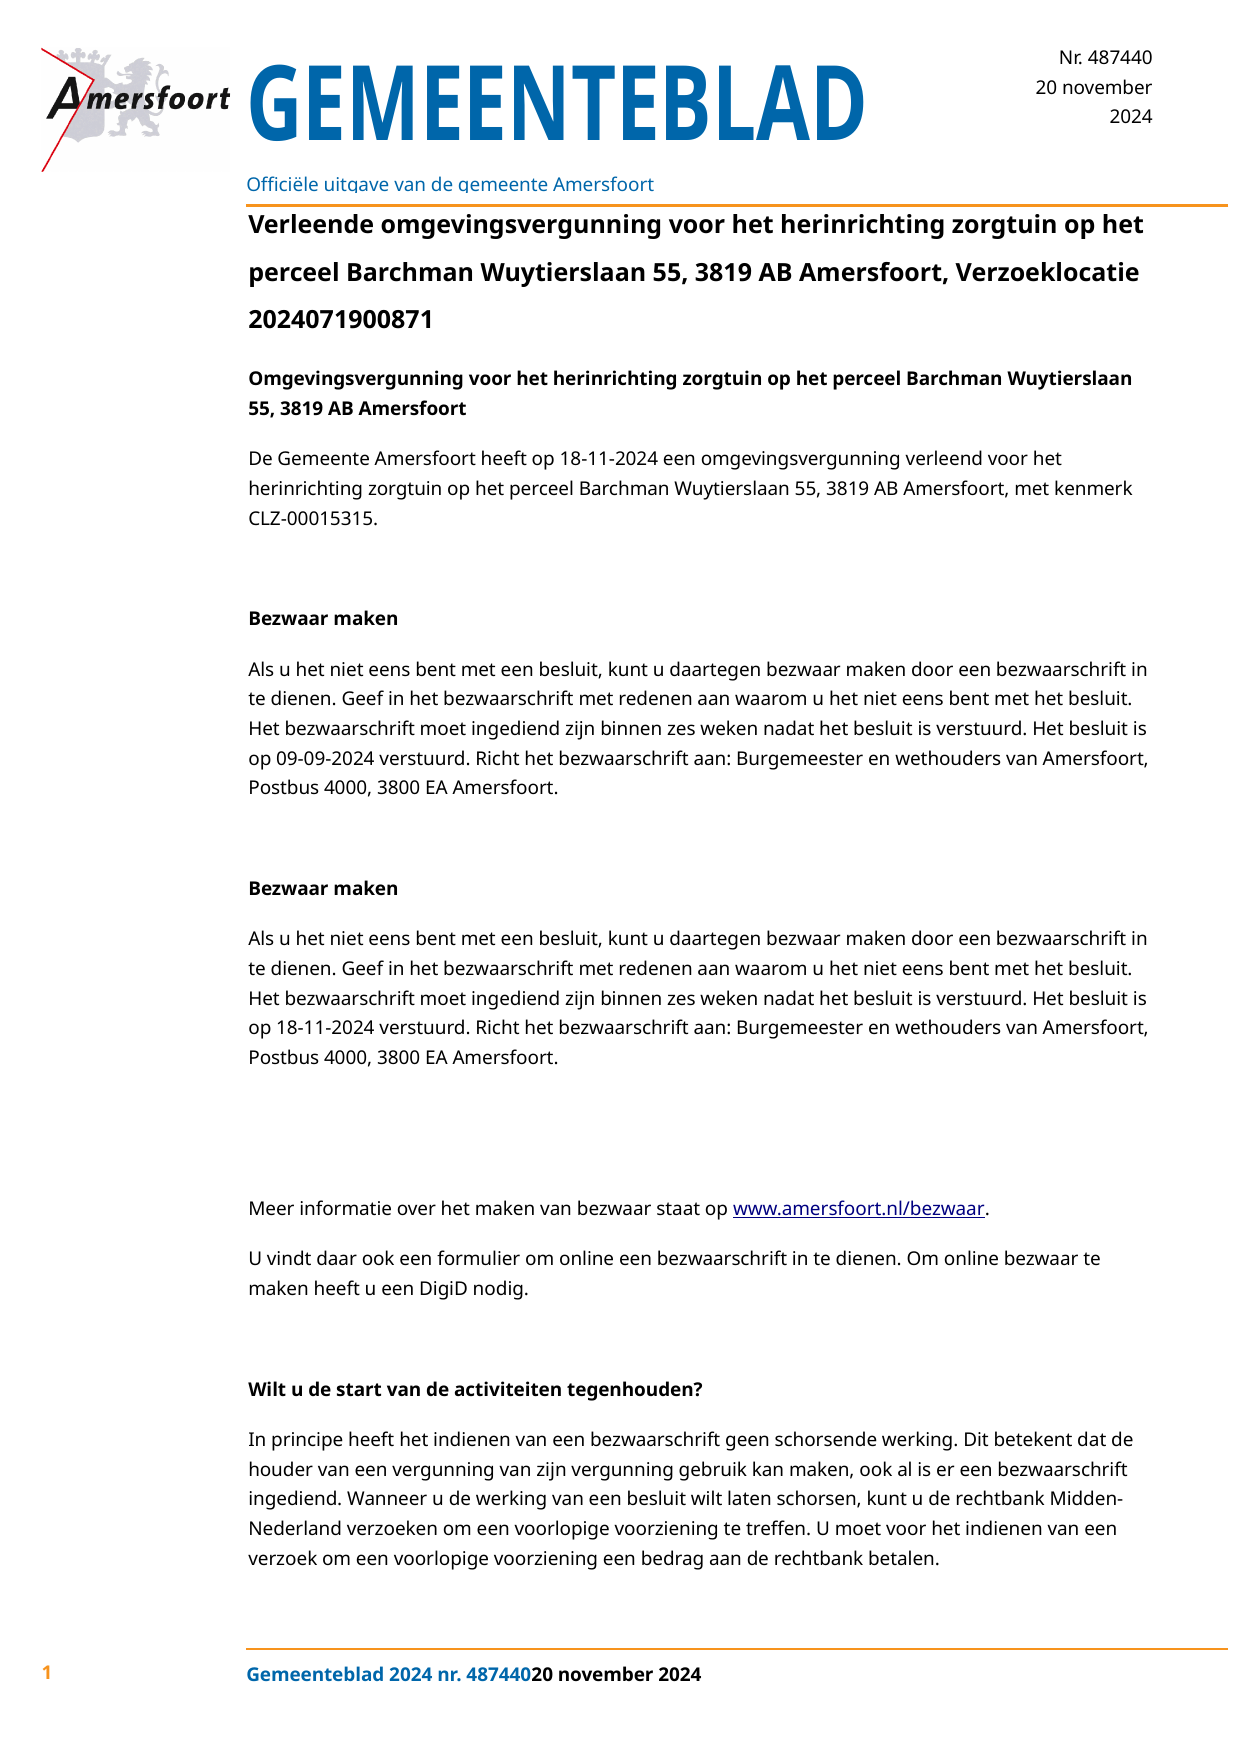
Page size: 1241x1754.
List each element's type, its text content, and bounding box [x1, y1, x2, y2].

text De Gemeente Amersfoort heeft op 18-11-2024 een omgevingsvergunning verleend voor het herinrichting zorgtuin op het perceel Barchman Wuytierslaan 55, 3819 AB Amersfoort, met kenmerk CLZ-00015315. [248, 446, 1152, 530]
text In principe heeft het indienen van een bezwaarschrift geen schorsende werking. Dit betekent dat de houder van een vergunning van zijn vergunning gebruik kan maken, ook al is er een bezwaarschrift ingediend. Wanneer u de werking van een besluit wilt laten schorsen, kunt u de rechtbank Midden-Nederland verzoeken om een voorlopige voorziening te treffen. U moet voor het indienen van een verzoek om een voorlopige voorziening een bedrag aan de rechtbank betalen. [248, 1426, 1152, 1570]
text Meer informatie over het maken van bezwaar staat op www.amersfoort.nl/bezwaar. [248, 1195, 1152, 1221]
text Als u het niet eens bent met een besluit, kunt u daartegen bezwaar maken door een bezwaarschrift in te dienen. Geef in het bezwaarschrift met redenen aan waarom u het niet eens bent met het besluit. Het bezwaarschrift moet ingediend zijn binnen zes weken nadat het besluit is verstuurd. Het besluit is op 09-09-2024 verstuurd. Richt het bezwaarschrift aan: Burgemeester en wethouders van Amersfoort, Postbus 4000, 3800 EA Amersfoort. [248, 656, 1152, 800]
text Bezwaar maken [248, 875, 1152, 901]
picture [41, 47, 231, 172]
text U vindt daar ook een formulier om online een bezwaarschrift in te dienen. Om online bezwaar te maken heeft u een DigiD nodig. [248, 1246, 1152, 1301]
text Bezwaar maken [248, 606, 1152, 631]
text Verleende omgevingsvergunning voor het herinrichting zorgtuin op het perceel Barchman Wuytierslaan 55, 3819 AB Amersfoort, Verzoeklocatie 2024071900871 [248, 207, 1152, 336]
text Wilt u de start van de activiteiten tegenhouden? [248, 1376, 1152, 1402]
text Omgevingsvergunning voor het herinrichting zorgtuin op het perceel Barchman Wuytierslaan 55, 3819 AB Amersfoort [248, 366, 1152, 421]
text Als u het niet eens bent met een besluit, kunt u daartegen bezwaar maken door een bezwaarschrift in te dienen. Geef in het bezwaarschrift met redenen aan waarom u het niet eens bent met het besluit. Het bezwaarschrift moet ingediend zijn binnen zes weken nadat het besluit is verstuurd. Het besluit is op 18-11-2024 verstuurd. Richt het bezwaarschrift aan: Burgemeester en wethouders van Amersfoort, Postbus 4000, 3800 EA Amersfoort. [248, 926, 1152, 1069]
